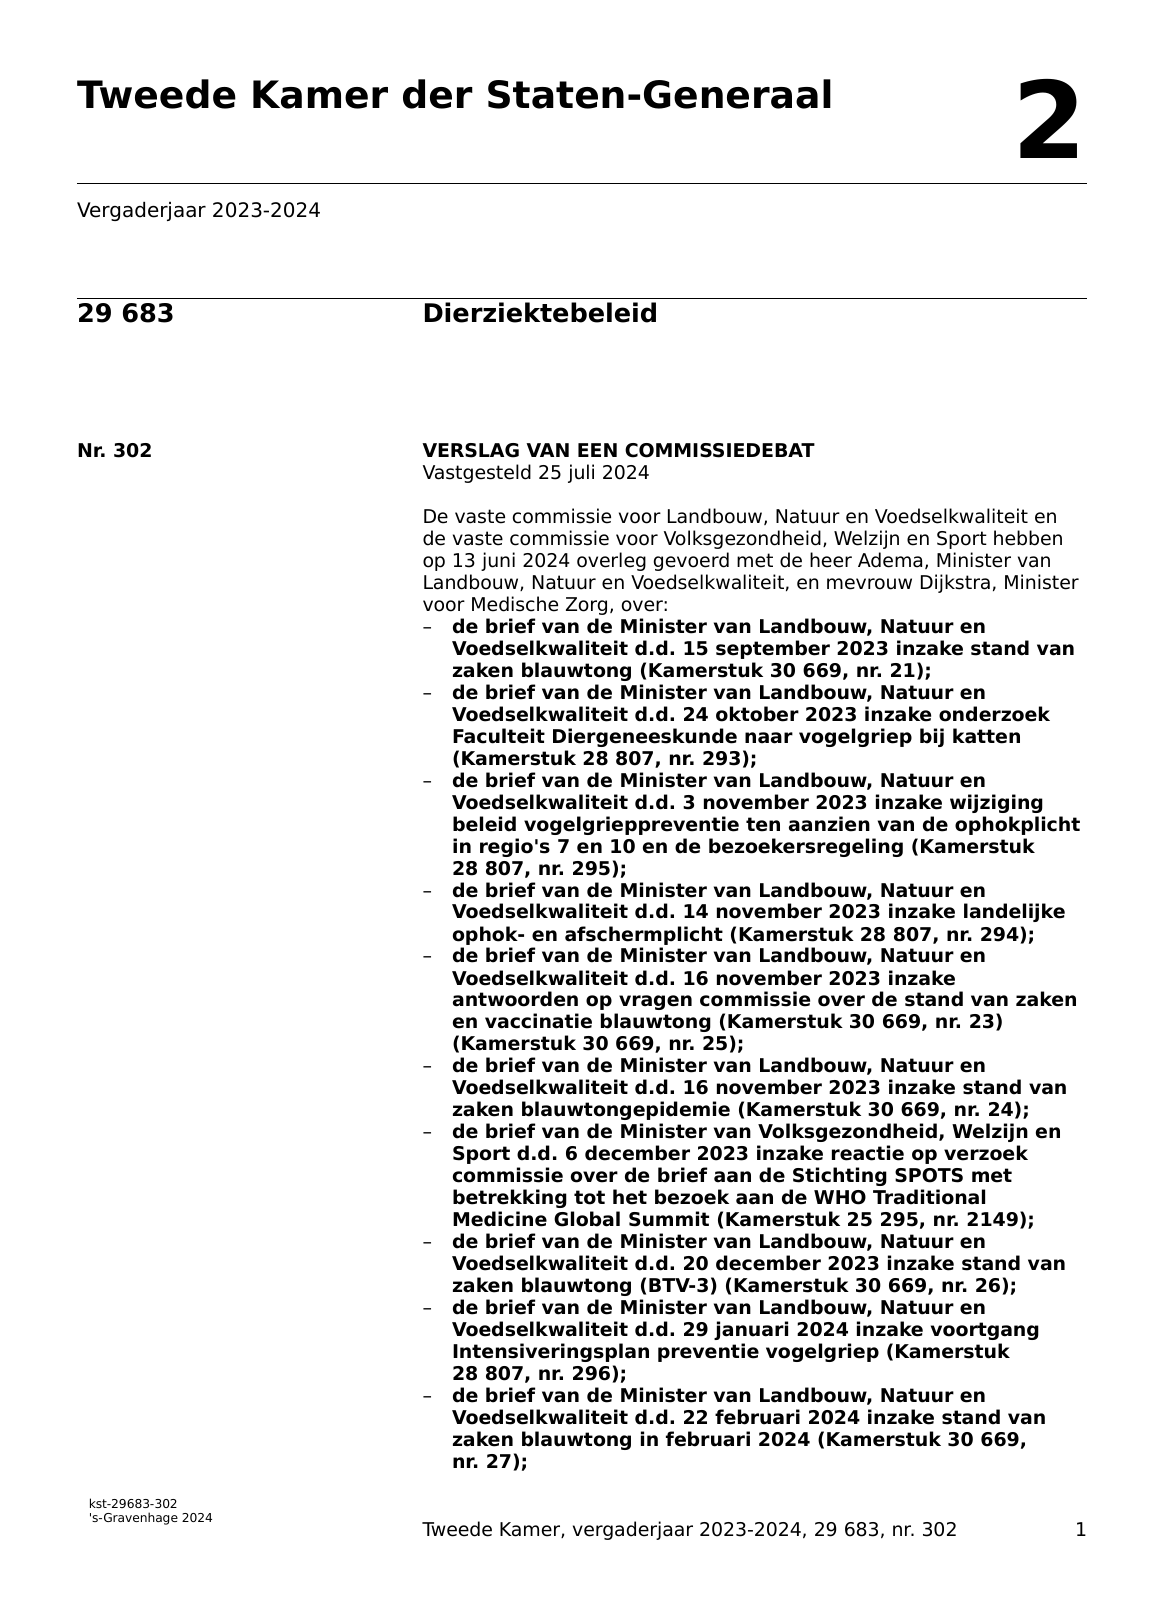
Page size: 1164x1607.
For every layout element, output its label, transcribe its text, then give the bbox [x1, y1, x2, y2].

text – de brief van de Minister van Landbouw, Natuur en Voedselkwaliteit d.d. 20 december 2023 inzake stand van zaken blauwtong (BTV-3) (Kamerstuk 30 669, nr. 26); [422, 1231, 1087, 1297]
text – de brief van de Minister van Landbouw, Natuur en Voedselkwaliteit d.d. 16 november 2023 inzake stand van zaken blauwtongepidemie (Kamerstuk 30 669, nr. 24); [422, 1055, 1087, 1121]
text – de brief van de Minister van Landbouw, Natuur en Voedselkwaliteit d.d. 15 september 2023 inzake stand van zaken blauwtong (Kamerstuk 30 669, nr. 21); [422, 616, 1087, 682]
text Vastgesteld 25 juli 2024 [422, 462, 1087, 484]
table_cell Vergaderjaar 2023-2024 [77, 184, 1087, 298]
subtitle 29 683 Dierziektebeleid [77, 299, 1087, 329]
text De vaste commissie voor Landbouw, Natuur en Voedselkwaliteit en de vaste commissie voor Volksgezondheid, Welzijn en Sport hebben op 13 juni 2024 overleg gevoerd met de heer Adema, Minister van Landbouw, Natuur en Voedselkwaliteit, en mevrouw Dijkstra, Minister voor Medische Zorg, over: [422, 506, 1087, 616]
text kst-29683-302 [88, 1497, 323, 1511]
table_header 2 [886, 59, 1087, 183]
text – de brief van de Minister van Landbouw, Natuur en Voedselkwaliteit d.d. 22 februari 2024 inzake stand van zaken blauwtong in februari 2024 (Kamerstuk 30 669, nr. 27); [422, 1385, 1087, 1473]
text – de brief van de Minister van Landbouw, Natuur en Voedselkwaliteit d.d. 24 oktober 2023 inzake onderzoek Faculteit Diergeneeskunde naar vogelgriep bij katten (Kamerstuk 28 807, nr. 293); [422, 682, 1087, 769]
text – de brief van de Minister van Landbouw, Natuur en Voedselkwaliteit d.d. 29 januari 2024 inzake voortgang Intensiveringsplan preventie vogelgriep (Kamerstuk 28 807, nr. 296); [422, 1297, 1087, 1385]
text – de brief van de Minister van Landbouw, Natuur en Voedselkwaliteit d.d. 16 november 2023 inzake antwoorden op vragen commissie over de stand van zaken en vaccinatie blauwtong (Kamerstuk 30 669, nr. 23) (Kamerstuk 30 669, nr. 25); [422, 945, 1087, 1055]
text – de brief van de Minister van Volksgezondheid, Welzijn en Sport d.d. 6 december 2023 inzake reactie op verzoek commissie over de brief aan de Stichting SPOTS met betrekking tot het bezoek aan de WHO Traditional Medicine Global Summit (Kamerstuk 25 295, nr. 2149); [422, 1121, 1087, 1231]
subtitle Nr. 302 VERSLAG VAN EEN COMMISSIEDEBAT [77, 440, 1087, 462]
text – de brief van de Minister van Landbouw, Natuur en Voedselkwaliteit d.d. 14 november 2023 inzake landelijke ophok- en afschermplicht (Kamerstuk 28 807, nr. 294); [422, 879, 1087, 945]
table_header Tweede Kamer der Staten-Generaal [77, 59, 886, 183]
text 's-Gravenhage 2024 [88, 1511, 323, 1525]
text – de brief van de Minister van Landbouw, Natuur en Voedselkwaliteit d.d. 3 november 2023 inzake wijziging beleid vogelgrieppreventie ten aanzien van de ophokplicht in regio's 7 en 10 en de bezoekersregeling (Kamerstuk 28 807, nr. 295); [422, 769, 1087, 879]
